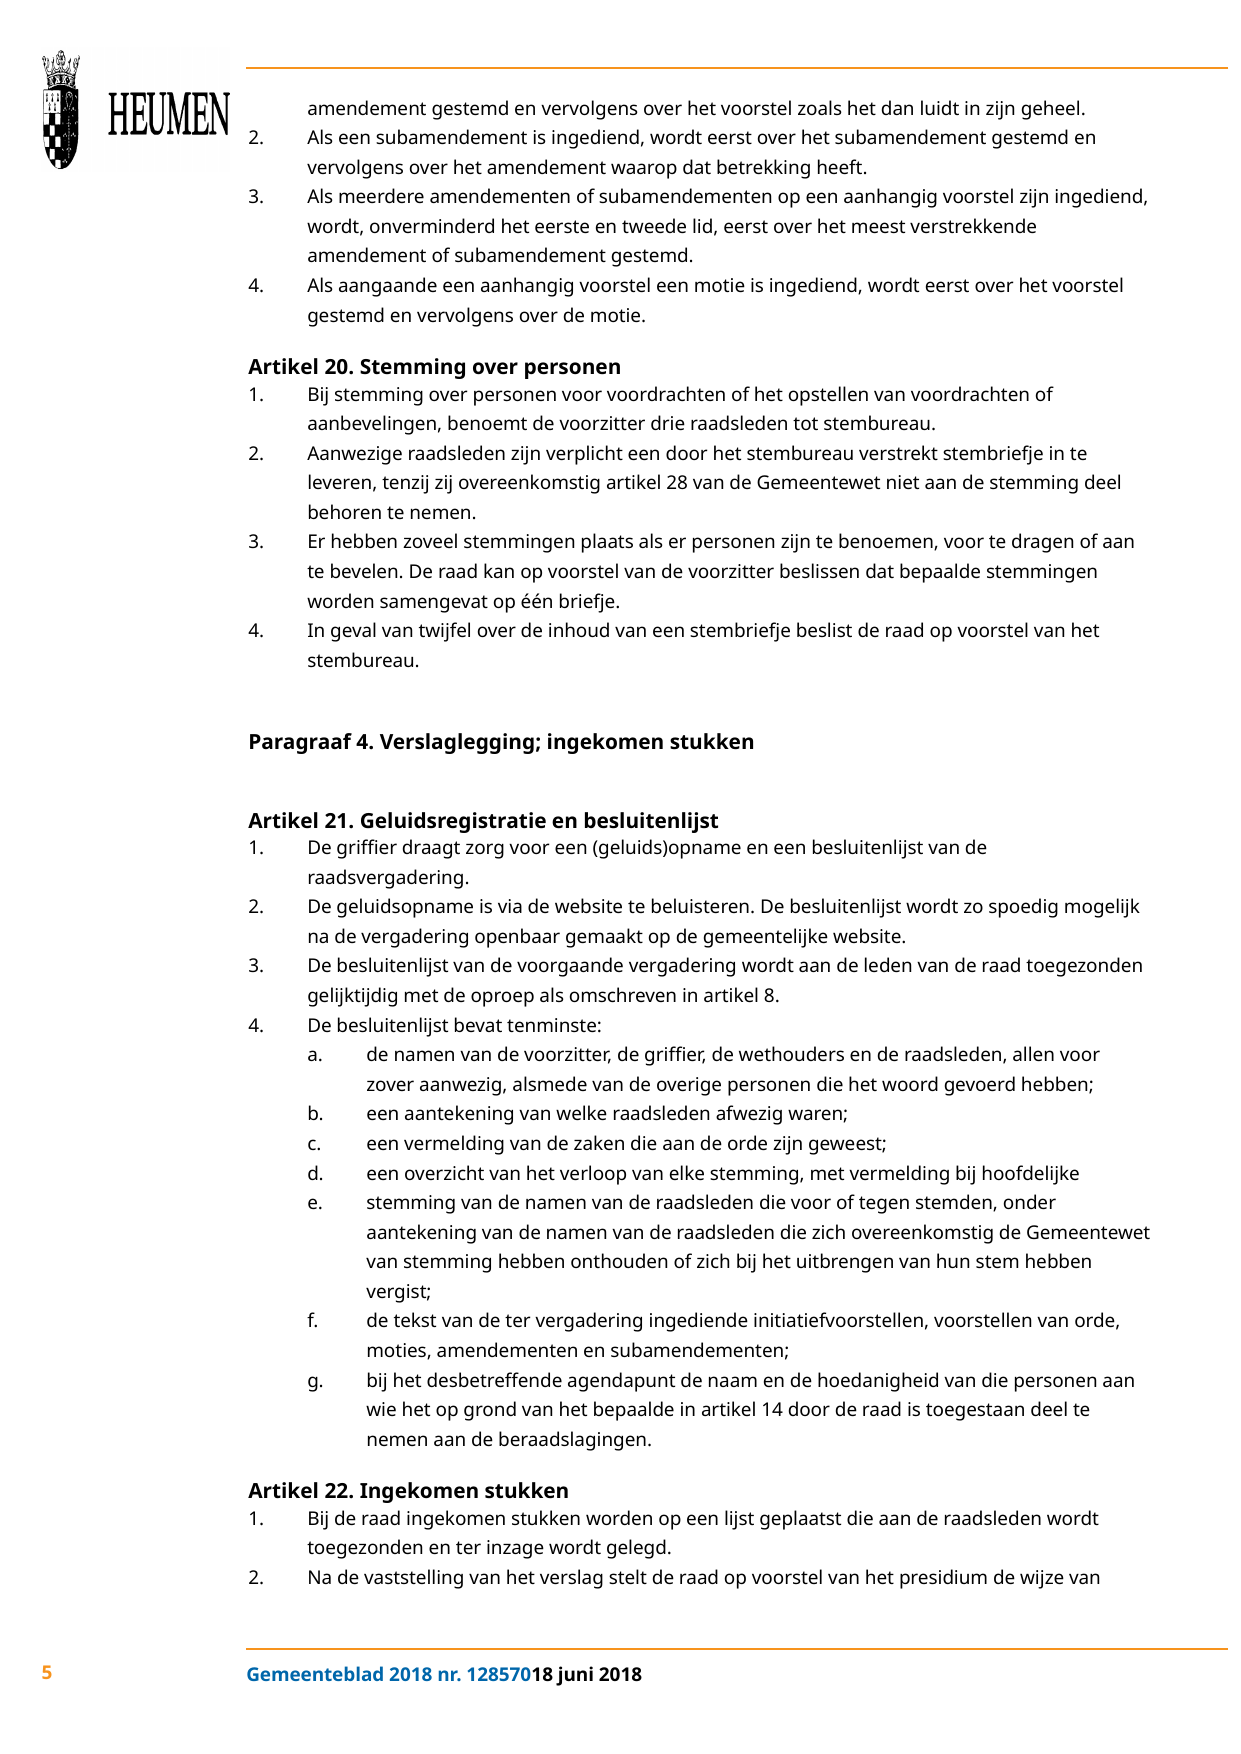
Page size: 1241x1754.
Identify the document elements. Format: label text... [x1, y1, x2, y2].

text Paragraaf 4. Verslaglegging; ingekomen stukken [248, 727, 1152, 755]
list de namen van de voorzitter, de griffier, de wethouders en de raadsleden, allen voor zover aanwezig, alsmede van de overige personen die het woord gevoerd hebben; [307, 1041, 1152, 1097]
list Als een subamendement is ingediend, wordt eerst over het subamendement gestemd en vervolgens over het amendement waarop dat betrekking heeft. [248, 124, 1152, 180]
list Bij stemming over personen voor voordrachten of het opstellen van voordrachten of aanbevelingen, benoemt de voorzitter drie raadsleden tot stembureau. [248, 381, 1152, 436]
list de tekst van de ter vergadering ingediende initiatiefvoorstellen, voorstellen van orde, moties, amendementen en subamendementen; [307, 1308, 1152, 1363]
list stemming van de namen van de raadsleden die voor of tegen stemden, onder aantekening van de namen van de raadsleden die zich overeenkomstig de Gemeentewet van stemming hebben onthouden of zich bij het uitbrengen van hun stem hebben vergist; [307, 1189, 1152, 1304]
text Artikel 20. Stemming over personen [248, 352, 1152, 381]
list een overzicht van het verloop van elke stemming, met vermelding bij hoofdelijke [307, 1160, 1152, 1185]
list amendement gestemd en vervolgens over het voorstel zoals het dan luidt in zijn geheel. [248, 95, 1152, 121]
list Als aangaande een aanhangig voorstel een motie is ingediend, wordt eerst over het voorstel gestemd en vervolgens over de motie. [248, 272, 1152, 328]
list De griffier draagt zorg voor een (geluids)opname en een besluitenlijst van de raadsvergadering. [248, 834, 1152, 889]
list De besluitenlijst bevat tenminste: [248, 1012, 1152, 1037]
text Artikel 21. Geluidsregistratie en besluitenlijst [248, 806, 1152, 834]
list een aantekening van welke raadsleden afwezig waren; [307, 1101, 1152, 1126]
list De besluitenlijst van de voorgaande vergadering wordt aan de leden van de raad toegezonden gelijktijdig met de oproep als omschreven in artikel 8. [248, 953, 1152, 1008]
list De geluidsopname is via de website te beluisteren. De besluitenlijst wordt zo spoedig mogelijk na de vergadering openbaar gemaakt op de gemeentelijke website. [248, 893, 1152, 949]
list Aanwezige raadsleden zijn verplicht een door het stembureau verstrekt stembriefje in te leveren, tenzij zij overeenkomstig artikel 28 van de Gemeentewet niet aan de stemming deel behoren te nemen. [248, 440, 1152, 525]
list Bij de raad ingekomen stukken worden op een lijst geplaatst die aan de raadsleden wordt toegezonden en ter inzage wordt gelegd. [248, 1505, 1152, 1560]
list een vermelding van de zaken die aan de orde zijn geweest; [307, 1130, 1152, 1156]
text Artikel 22. Ingekomen stukken [248, 1476, 1152, 1505]
list Er hebben zoveel stemmingen plaats als er personen zijn te benoemen, voor te dragen of aan te bevelen. De raad kan op voorstel van de voorzitter beslissen dat bepaalde stemmingen worden samengevat op één briefje. [248, 529, 1152, 613]
list Als meerdere amendementen of subamendementen op een aanhangig voorstel zijn ingediend, wordt, onverminderd het eerste en tweede lid, eerst over het meest verstrekkende amendement of subamendement gestemd. [248, 183, 1152, 268]
list In geval van twijfel over de inhoud van een stembriefje beslist de raad op voorstel van het stembureau. [248, 617, 1152, 673]
picture [41, 47, 231, 172]
list bij het desbetreffende agendapunt de naam en de hoedanigheid van die personen aan wie het op grond van het bepaalde in artikel 14 door de raad is toegestaan deel te nemen aan de beraadslagingen. [307, 1367, 1152, 1452]
list Na de vaststelling van het verslag stelt de raad op voorstel van het presidium de wijze van [248, 1564, 1152, 1590]
